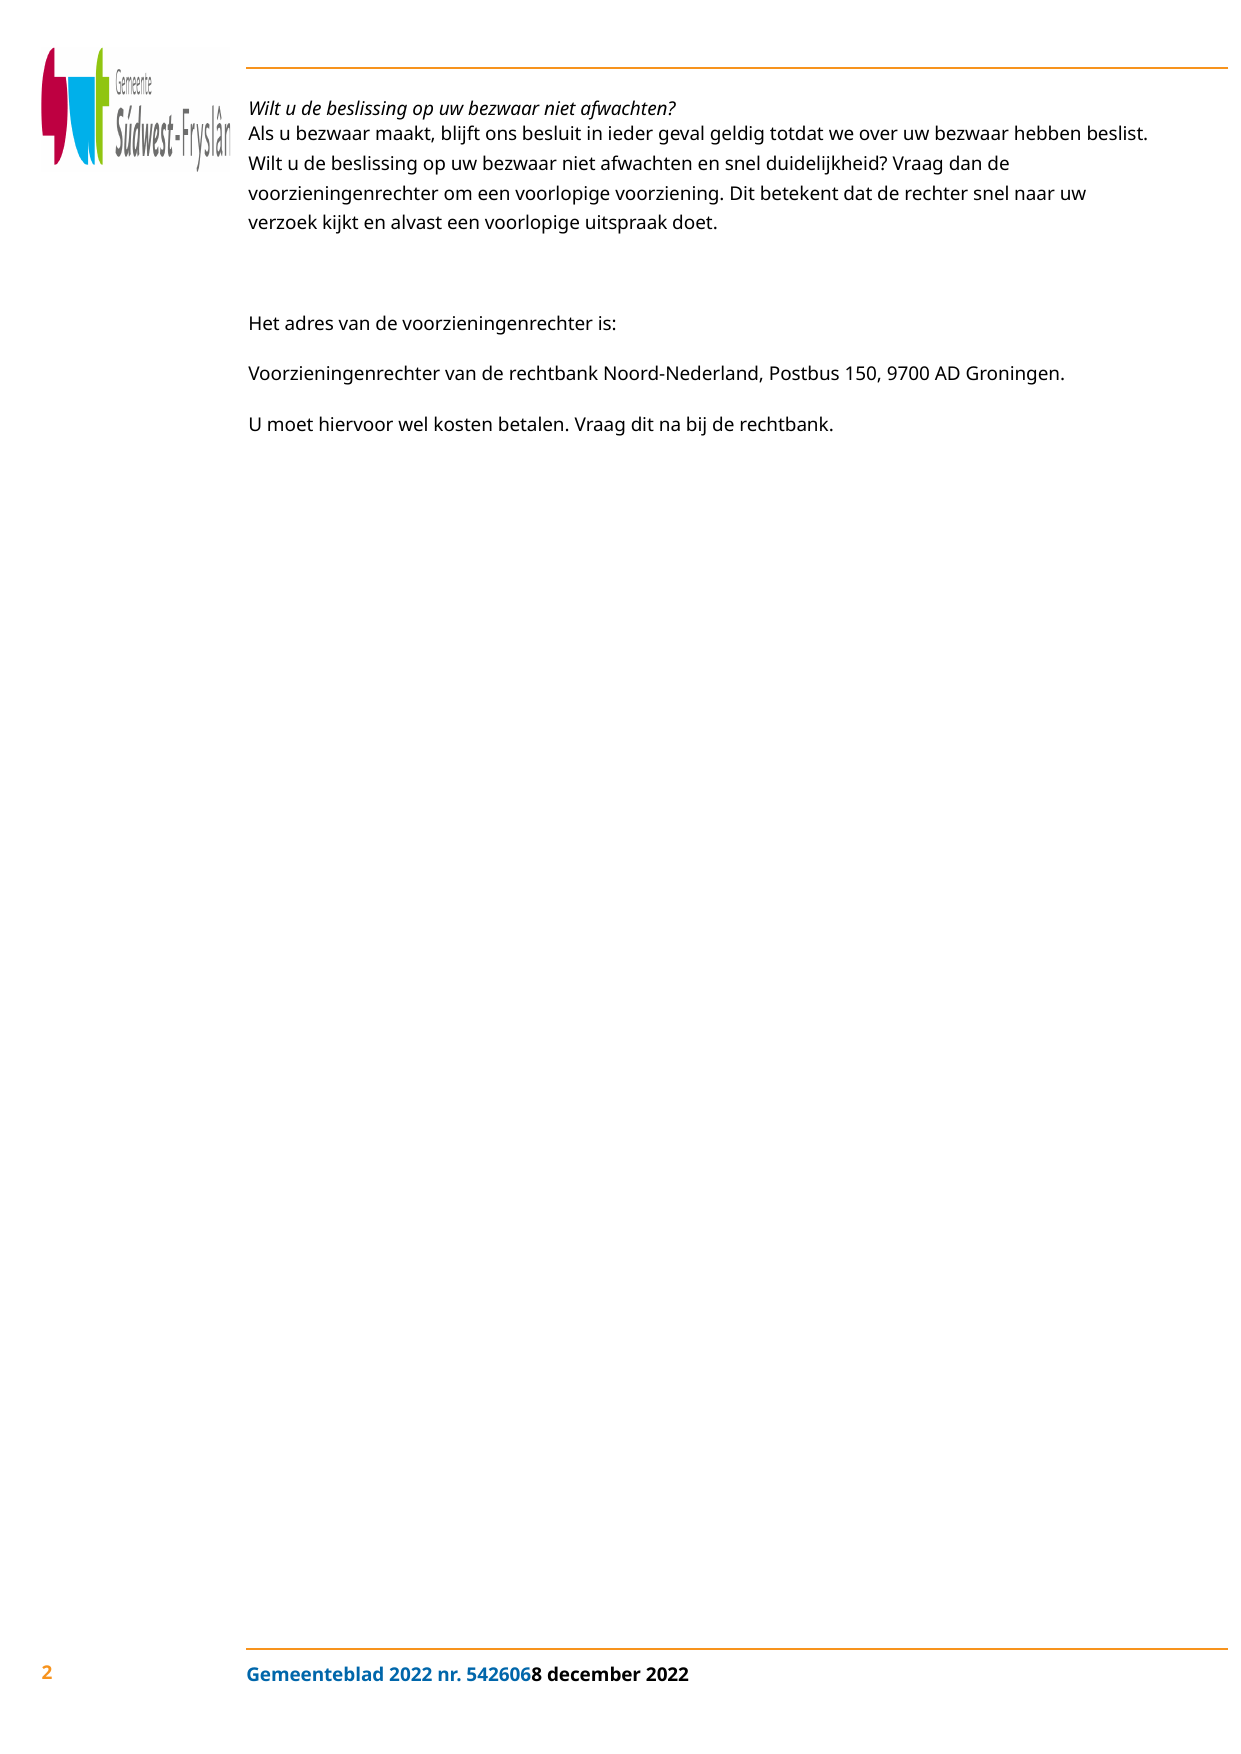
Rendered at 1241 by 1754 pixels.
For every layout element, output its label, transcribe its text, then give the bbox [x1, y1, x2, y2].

text Voorzieningenrechter van de rechtbank Noord-Nederland, Postbus 150, 9700 AD Groningen. [248, 361, 1152, 386]
text Als u bezwaar maakt, blijft ons besluit in ieder geval geldig totdat we over uw bezwaar hebben beslist. Wilt u de beslissing op uw bezwaar niet afwachten en snel duidelijkheid? Vraag dan de voorzieningenrechter om een voorlopige voorziening. Dit betekent dat de rechter snel naar uw verzoek kijkt en alvast een voorlopige uitspraak doet. [248, 121, 1152, 235]
picture [41, 47, 231, 172]
text U moet hiervoor wel kosten betalen. Vraag dit na bij de rechtbank. [248, 411, 1152, 437]
text Wilt u de beslissing op uw bezwaar niet afwachten? [248, 95, 1152, 121]
text Het adres van de voorzieningenrechter is: [248, 310, 1152, 336]
